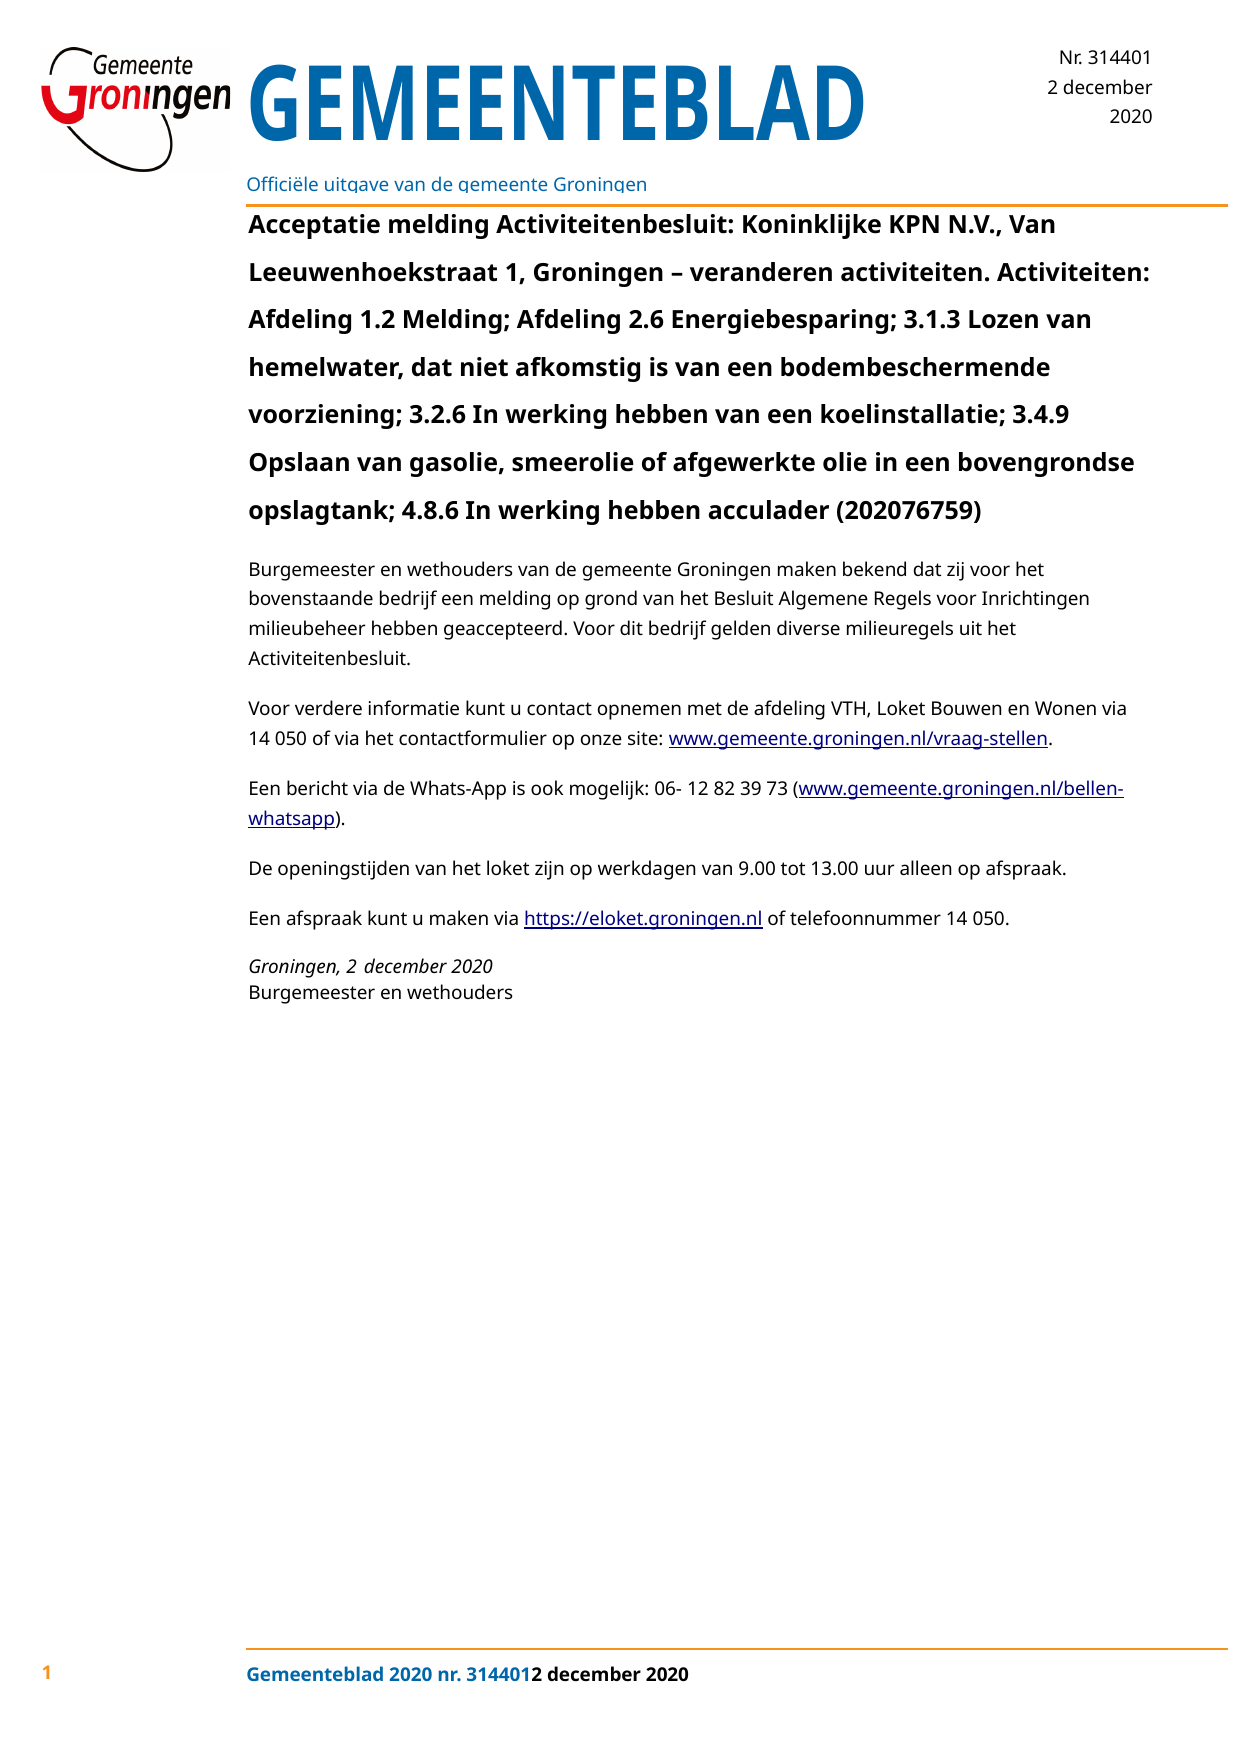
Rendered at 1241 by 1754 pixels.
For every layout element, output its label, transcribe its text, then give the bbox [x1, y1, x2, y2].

text Een bericht via de Whats-App is ook mogelijk: 06- 12 82 39 73 (www.gemeente.groningen.nl/bellen-whatsapp). [248, 775, 1152, 830]
text Acceptatie melding Activiteitenbesluit: Koninklijke KPN N.V., Van Leeuwenhoekstraat 1, Groningen – veranderen activiteiten. Activiteiten: Afdeling 1.2 Melding; Afdeling 2.6 Energiebesparing; 3.1.3 Lozen van hemelwater, dat niet afkomstig is van een bodembeschermende voorziening; 3.2.6 In werking hebben van een koelinstallatie; 3.4.9 Opslaan van gasolie, smeerolie of afgewerkte olie in een bovengrondse opslagtank; 4.8.6 In werking hebben acculader (202076759) [248, 207, 1152, 526]
text Voor verdere informatie kunt u contact opnemen met de afdeling VTH, Loket Bouwen en Wonen via 14 050 of via het contactformulier op onze site: www.gemeente.groningen.nl/vraag-stellen. [248, 695, 1152, 750]
text De openingstijden van het loket zijn op werkdagen van 9.00 tot 13.00 uur alleen op afspraak. [248, 855, 1152, 881]
text Een afspraak kunt u maken via https://eloket.groningen.nl of telefoonnummer 14 050. [248, 906, 1152, 931]
text Burgemeester en wethouders van de gemeente Groningen maken bekend dat zij voor het bovenstaande bedrijf een melding op grond van het Besluit Algemene Regels voor Inrichtingen milieubeheer hebben geaccepteerd. Voor dit bedrijf gelden diverse milieuregels uit het Activiteitenbesluit. [248, 556, 1152, 670]
text Burgemeester en wethouders [248, 979, 1152, 1005]
picture [41, 47, 231, 172]
text Groningen, 2 december 2020 [248, 953, 1152, 979]
